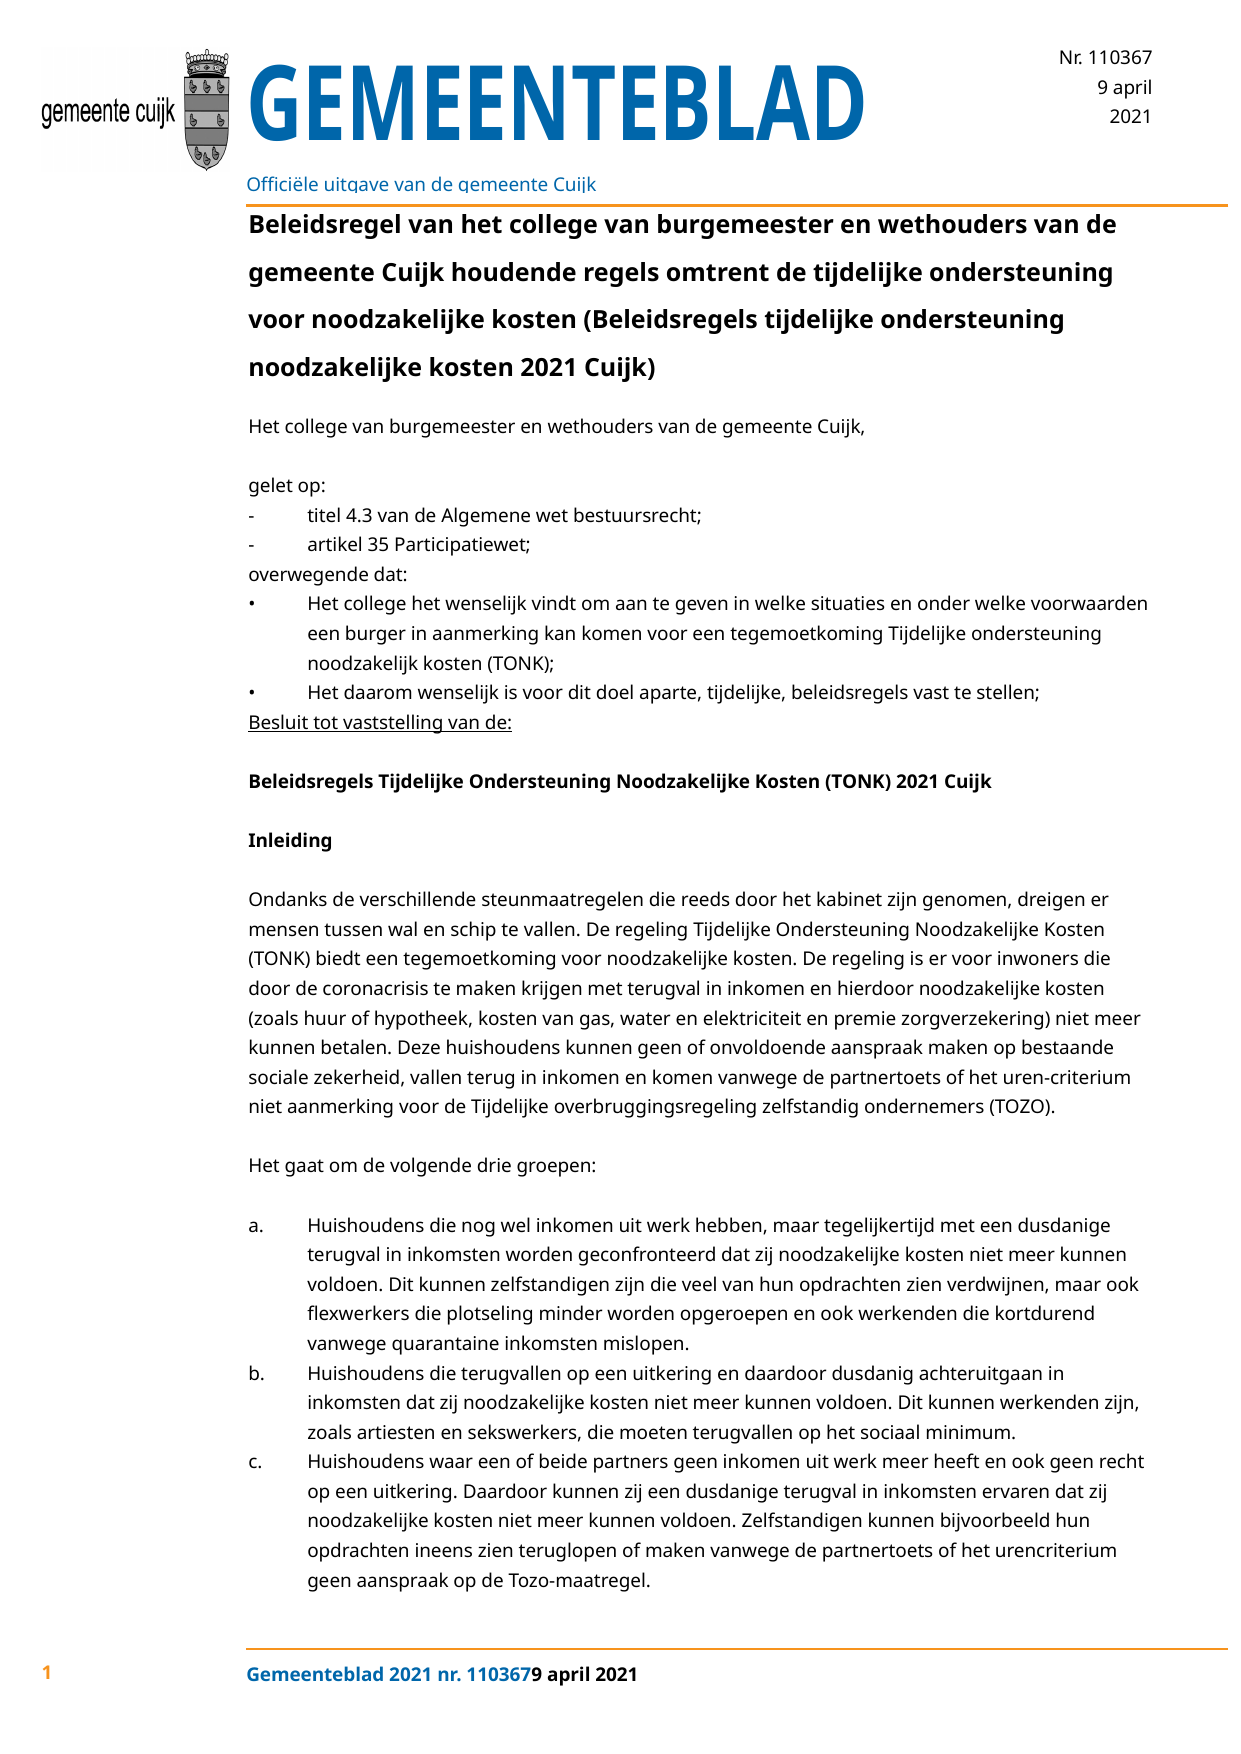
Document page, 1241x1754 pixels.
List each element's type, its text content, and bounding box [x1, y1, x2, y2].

list Huishoudens waar een of beide partners geen inkomen uit werk meer heeft en ook geen recht op een uitkering. Daardoor kunnen zij een dusdanige terugval in inkomsten ervaren dat zij noodzakelijke kosten niet meer kunnen voldoen. Zelfstandigen kunnen bijvoorbeeld hun opdrachten ineens zien teruglopen of maken vanwege de partnertoets of het urencriterium geen aanspraak op de Tozo-maatregel. [248, 1448, 1152, 1593]
text Het gaat om de volgende drie groepen: [248, 1153, 1152, 1178]
list Het daarom wenselijk is voor dit doel aparte, tijdelijke, beleidsregels vast te stellen; [248, 679, 1152, 705]
list Huishoudens die nog wel inkomen uit werk hebben, maar tegelijkertijd met een dusdanige terugval in inkomsten worden geconfronteerd dat zij noodzakelijke kosten niet meer kunnen voldoen. Dit kunnen zelfstandigen zijn die veel van hun opdrachten zien verdwijnen, maar ook flexwerkers die plotseling minder worden opgeroepen en ook werkenden die kortdurend vanwege quarantaine inkomsten mislopen. [248, 1212, 1152, 1356]
text Inleiding [248, 827, 1152, 853]
text Beleidsregels Tijdelijke Ondersteuning Noodzakelijke Kosten (TONK) 2021 Cuijk [248, 768, 1152, 794]
text Ondanks de verschillende steunmaatregelen die reeds door het kabinet zijn genomen, dreigen er mensen tussen wal en schip te vallen. De regeling Tijdelijke Ondersteuning Noodzakelijke Kosten (TONK) biedt een tegemoetkoming voor noodzakelijke kosten. De regeling is er voor inwoners die door de coronacrisis te maken krijgen met terugval in inkomen en hierdoor noodzakelijke kosten (zoals huur of hypotheek, kosten van gas, water en elektriciteit en premie zorgverzekering) niet meer kunnen betalen. Deze huishoudens kunnen geen of onvoldoende aanspraak maken op bestaande sociale zekerheid, vallen terug in inkomen en komen vanwege de partnertoets of het uren-criterium niet aanmerking voor de Tijdelijke overbruggingsregeling zelfstandig ondernemers (TOZO). [248, 886, 1152, 1119]
text Beleidsregel van het college van burgemeester en wethouders van de gemeente Cuijk houdende regels omtrent de tijdelijke ondersteuning voor noodzakelijke kosten (Beleidsregels tijdelijke ondersteuning noodzakelijke kosten 2021 Cuijk) [248, 207, 1152, 384]
picture [41, 47, 231, 172]
list Het college het wenselijk vindt om aan te geven in welke situaties en onder welke voorwaarden een burger in aanmerking kan komen voor een tegemoetkoming Tijdelijke ondersteuning noodzakelijk kosten (TONK); [248, 591, 1152, 676]
text gelet op: [248, 472, 1152, 498]
list titel 4.3 van de Algemene wet bestuursrecht; [248, 502, 1152, 528]
text overwegende dat: [248, 561, 1152, 587]
text Besluit tot vaststelling van de: [248, 709, 1152, 735]
list Huishoudens die terugvallen op een uitkering en daardoor dusdanig achteruitgaan in inkomsten dat zij noodzakelijke kosten niet meer kunnen voldoen. Dit kunnen werkenden zijn, zoals artiesten en sekswerkers, die moeten terugvallen op het sociaal minimum. [248, 1360, 1152, 1445]
text Het college van burgemeester en wethouders van de gemeente Cuijk, [248, 413, 1152, 439]
list artikel 35 Participatiewet; [248, 531, 1152, 557]
